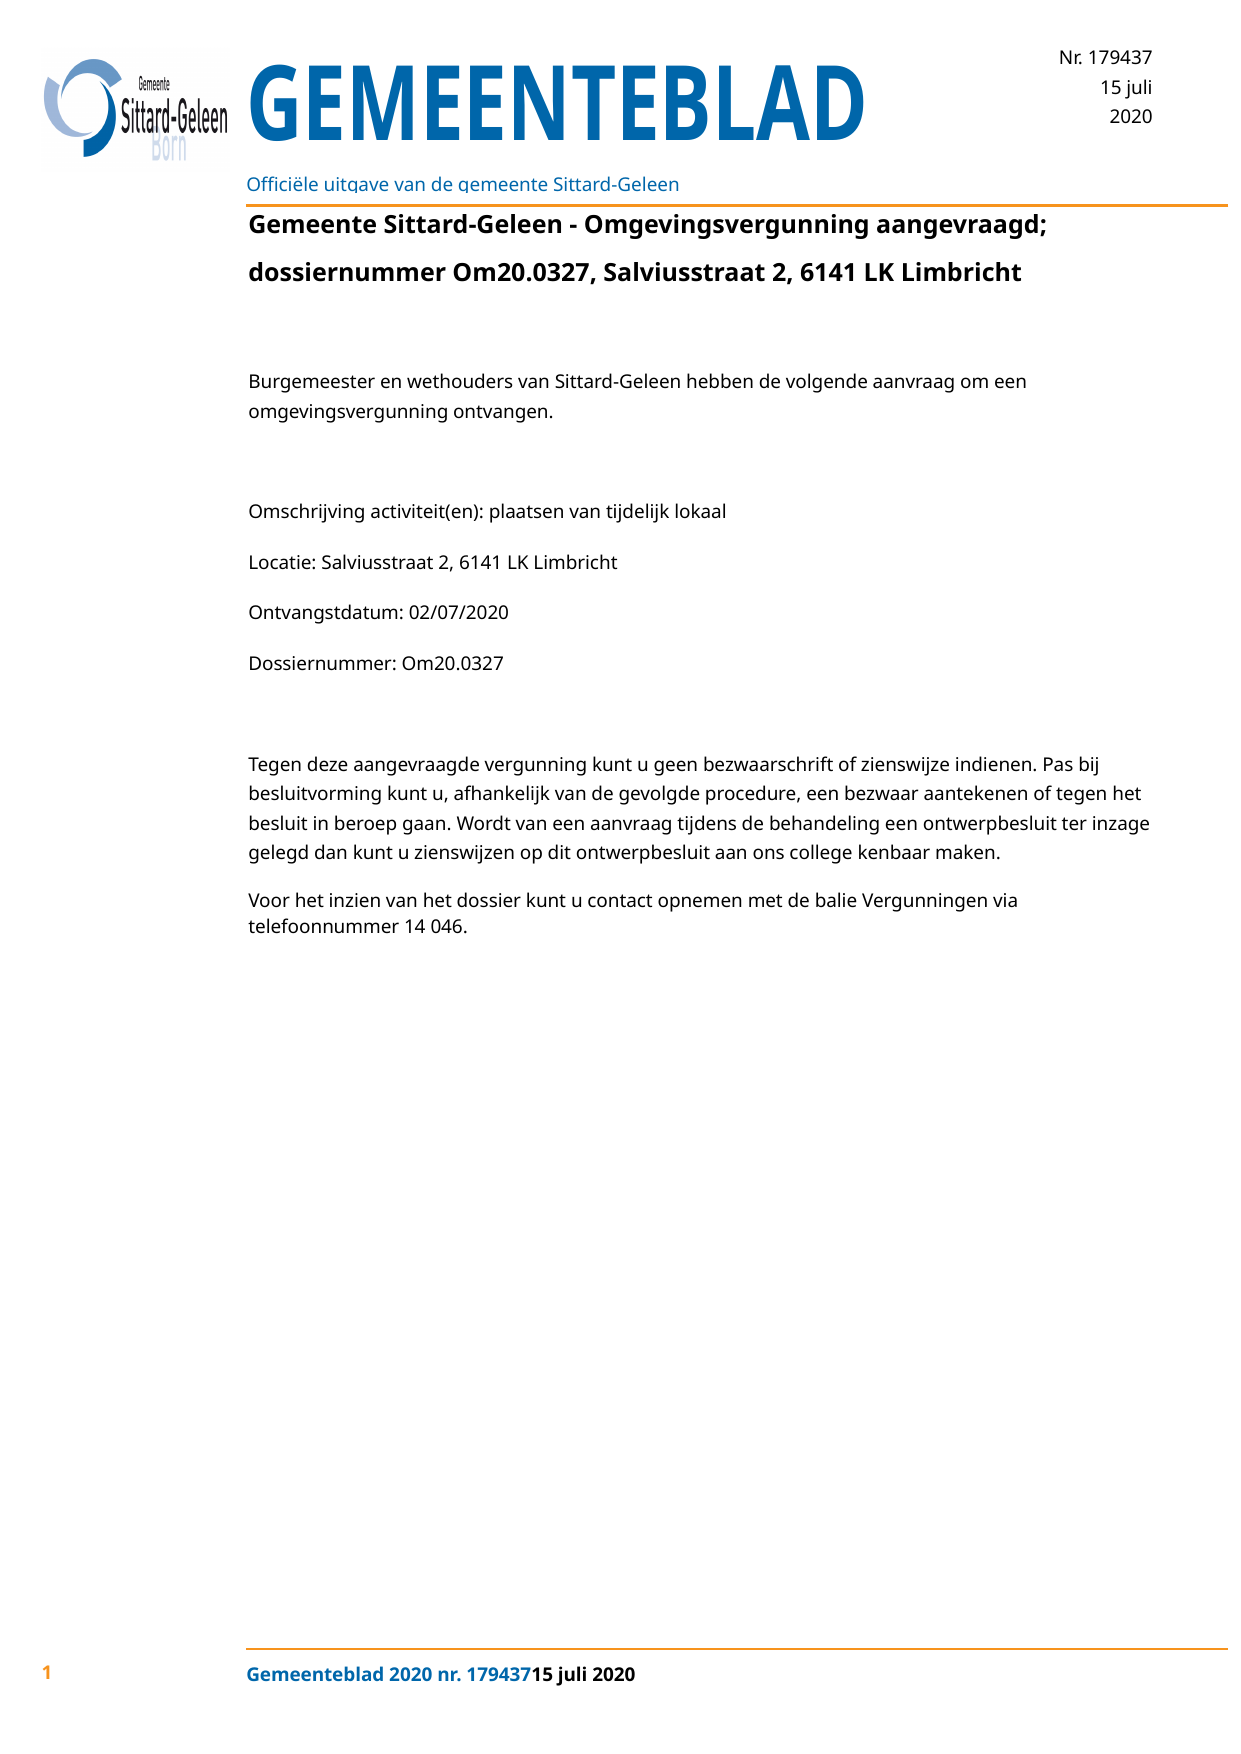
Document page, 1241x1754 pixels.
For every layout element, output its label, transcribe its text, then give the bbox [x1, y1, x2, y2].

text Voor het inzien van het dossier kunt u contact opnemen met de balie Vergunningen via telefoonnummer 14 046. [248, 887, 1152, 939]
text Gemeente Sittard-Geleen - Omgevingsvergunning aangevraagd; dossiernummer Om20.0327, Salviusstraat 2, 6141 LK Limbricht [248, 207, 1152, 288]
text Omschrijving activiteit(en): plaatsen van tijdelijk lokaal [248, 499, 1152, 524]
text Locatie: Salviusstraat 2, 6141 LK Limbricht [248, 549, 1152, 575]
text Burgemeester en wethouders van Sittard-Geleen hebben de volgende aanvraag om een omgevingsvergunning ontvangen. [248, 368, 1152, 424]
text Ontvangstdatum: 02/07/2020 [248, 599, 1152, 625]
text Tegen deze aangevraagde vergunning kunt u geen bezwaarschrift of zienswijze indienen. Pas bij besluitvorming kunt u, afhankelijk van de gevolgde procedure, een bezwaar aantekenen of tegen het besluit in beroep gaan. Wordt van een aanvraag tijdens de behandeling een ontwerpbesluit ter inzage gelegd dan kunt u zienswijzen op dit ontwerpbesluit aan ons college kenbaar maken. [248, 751, 1152, 865]
picture [41, 47, 231, 172]
text Dossiernummer: Om20.0327 [248, 650, 1152, 676]
